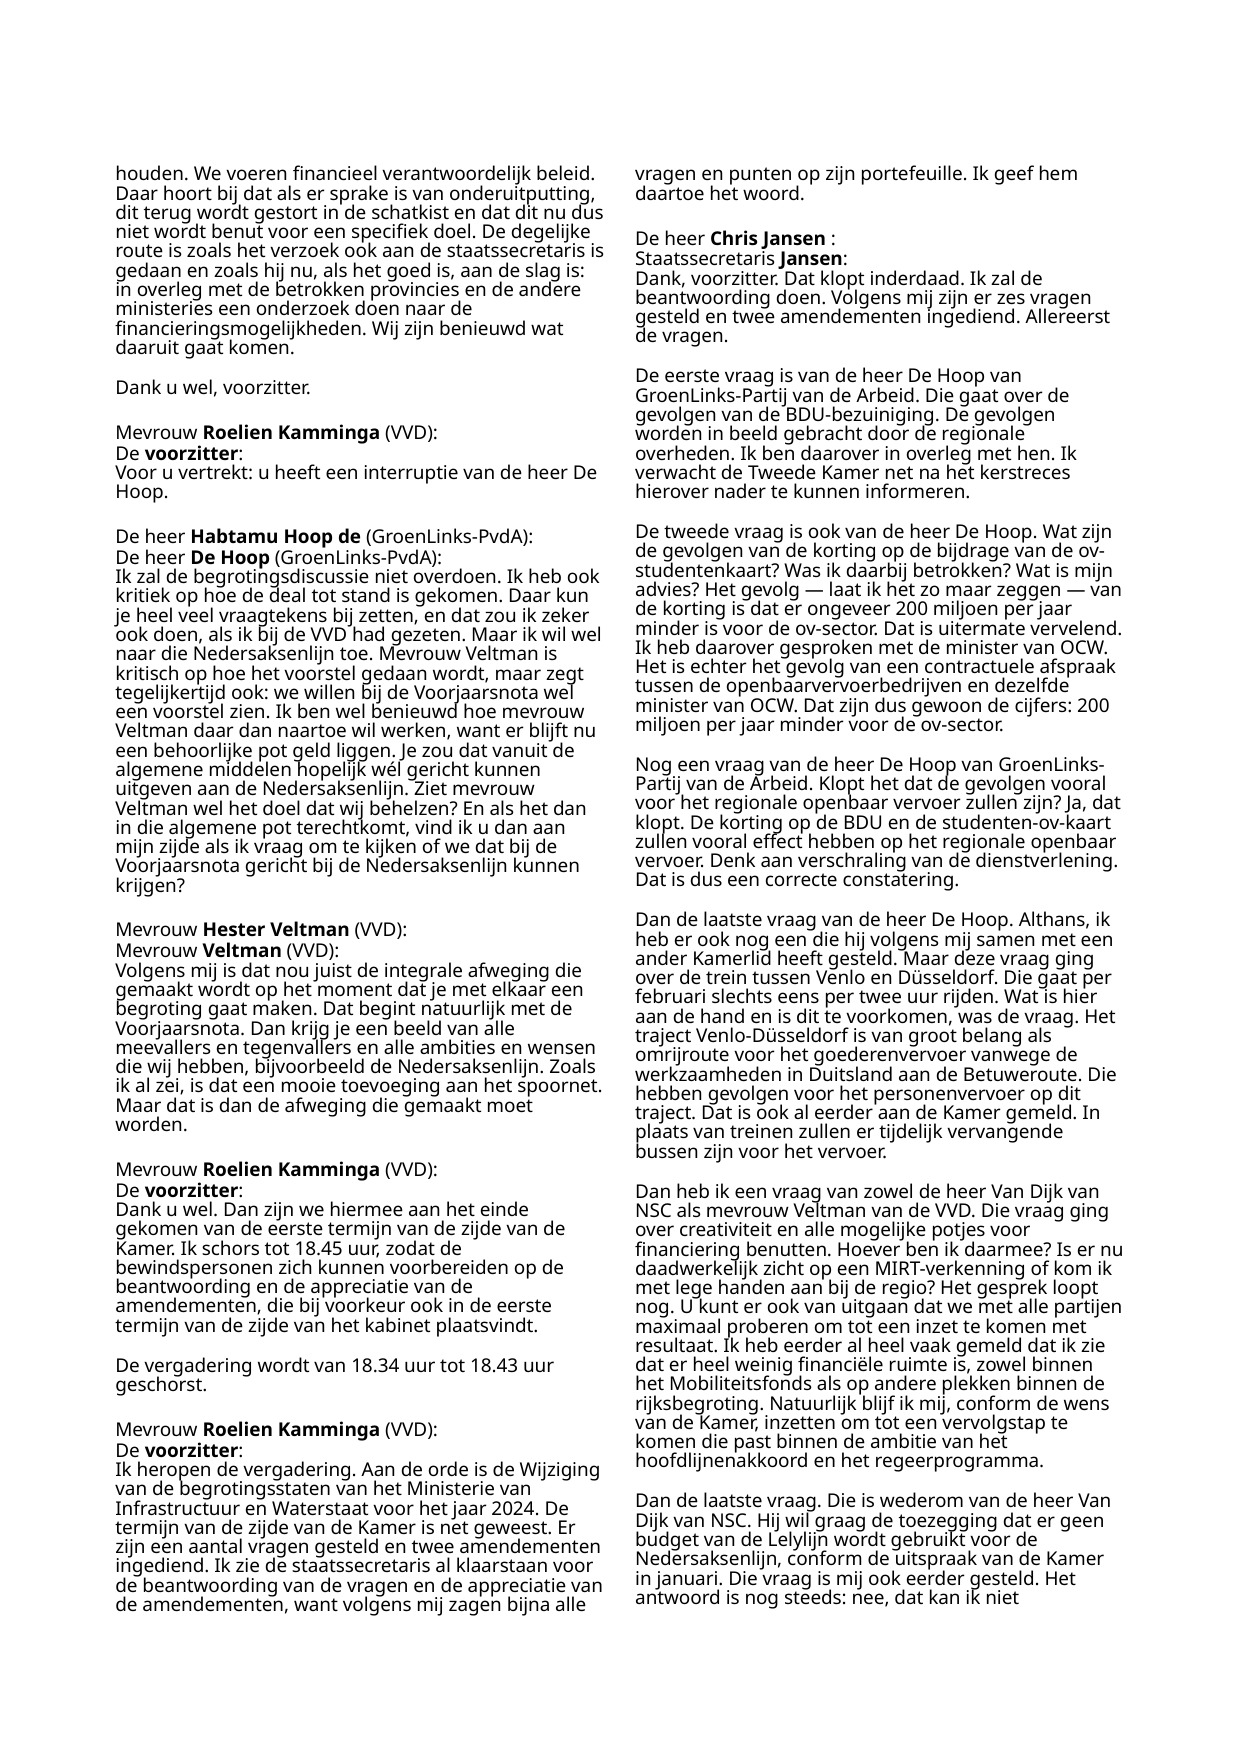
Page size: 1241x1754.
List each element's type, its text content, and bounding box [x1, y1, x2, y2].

text Ik heropen de vergadering. Aan de orde is de Wijziging van de begrotingsstaten van het Ministerie van Infrastructuur en Waterstaat voor het jaar 2024. De termijn van de zijde van de Kamer is net geweest. Er zijn een aantal vragen gesteld en twee amendementen ingediend. Ik zie de staatssecretaris al klaarstaan voor de beantwoording van de vragen en de appreciatie van de amendementen, want volgens mij zagen bijna alle [115, 1461, 605, 1615]
text De heer Habtamu Hoop de (GroenLinks-PvdA): [115, 523, 605, 549]
text Dank u wel. Dan zijn we hiermee aan het einde gekomen van de eerste termijn van de zijde van de Kamer. Ik schors tot 18.45 uur, zodat de bewindspersonen zich kunnen voorbereiden op de beantwoording en de appreciatie van de amendementen, die bij voorkeur ook in de eerste termijn van de zijde van het kabinet plaatsvindt. [115, 1201, 605, 1336]
text Mevrouw Veltman (VVD): [115, 942, 605, 962]
text Dan de laatste vraag van de heer De Hoop. Althans, ik heb er ook nog een die hij volgens mij samen met een ander Kamerlid heeft gesteld. Maar deze vraag ging over de trein tussen Venlo en Düsseldorf. Die gaat per februari slechts eens per twee uur rijden. Wat is hier aan de hand en is dit te voorkomen, was de vraag. Het traject Venlo-Düsseldorf is van groot belang als omrijroute voor het goederenvervoer vanwege de werkzaamheden in Duitsland aan de Betuweroute. Die hebben gevolgen voor het personenvervoer op dit traject. Dat is ook al eerder aan de Kamer gemeld. In plaats van treinen zullen er tijdelijk vervangende bussen zijn voor het vervoer. [635, 911, 1125, 1162]
text De eerste vraag is van de heer De Hoop van GroenLinks-Partij van de Arbeid. Die gaat over de gevolgen van de BDU-bezuiniging. De gevolgen worden in beeld gebracht door de regionale overheden. Ik ben daarover in overleg met hen. Ik verwacht de Tweede Kamer net na het kerstreces hierover nader te kunnen informeren. [635, 367, 1125, 502]
text Volgens mij is dat nou juist de integrale afweging die gemaakt wordt op het moment dat je met elkaar een begroting gaat maken. Dat begint natuurlijk met de Voorjaarsnota. Dan krijg je een beeld van alle meevallers en tegenvallers en alle ambities en wensen die wij hebben, bijvoorbeeld de Nedersaksenlijn. Zoals ik al zei, is dat een mooie toevoeging aan het spoornet. Maar dat is dan de afweging die gemaakt moet worden. [115, 962, 605, 1135]
text Dank u wel, voorzitter. [115, 379, 605, 398]
text De heer Chris Jansen : [635, 225, 1125, 250]
text De voorzitter: [115, 444, 605, 464]
text Mevrouw Hester Veltman (VVD): [115, 917, 605, 942]
text Nog een vraag van de heer De Hoop van GroenLinks-Partij van de Arbeid. Klopt het dat de gevolgen vooral voor het regionale openbaar vervoer zullen zijn? Ja, dat klopt. De korting op de BDU en de studenten-ov-kaart zullen vooral effect hebben op het regionale openbaar vervoer. Denk aan verschraling van de dienstverlening. Dat is dus een correcte constatering. [635, 756, 1125, 891]
text De voorzitter: [115, 1442, 605, 1461]
text Mevrouw Roelien Kamminga (VVD): [115, 419, 605, 444]
text Dan de laatste vraag. Die is wederom van de heer Van Dijk van NSC. Hij wil graag de toezegging dat er geen budget van de Lelylijn wordt gebruikt voor de Nedersaksenlijn, conform de uitspraak van de Kamer in januari. Die vraag is mij ook eerder gesteld. Het antwoord is nog steeds: nee, dat kan ik niet [635, 1492, 1125, 1608]
text Ik zal de begrotingsdiscussie niet overdoen. Ik heb ook kritiek op hoe de deal tot stand is gekomen. Daar kun je heel veel vraagtekens bij zetten, en dat zou ik zeker ook doen, als ik bij de VVD had gezeten. Maar ik wil wel naar die Nedersaksenlijn toe. Mevrouw Veltman is kritisch op hoe het voorstel gedaan wordt, maar zegt tegelijkertijd ook: we willen bij de Voorjaarsnota wel een voorstel zien. Ik ben wel benieuwd hoe mevrouw Veltman daar dan naartoe wil werken, want er blijft nu een behoorlijke pot geld liggen. Je zou dat vanuit de algemene middelen hopelijk wél gericht kunnen uitgeven aan de Nedersaksenlijn. Ziet mevrouw Veltman wel het doel dat wij behelzen? En als het dan in die algemene pot terechtkomt, vind ik u dan aan mijn zijde als ik vraag om te kijken of we dat bij de Voorjaarsnota gericht bij de Nedersaksenlijn kunnen krijgen? [115, 568, 605, 896]
text Dan heb ik een vraag van zowel de heer Van Dijk van NSC als mevrouw Veltman van de VVD. Die vraag ging over creativiteit en alle mogelijke potjes voor financiering benutten. Hoever ben ik daarmee? Is er nu daadwerkelijk zicht op een MIRT-verkenning of kom ik met lege handen aan bij de regio? Het gesprek loopt nog. U kunt er ook van uitgaan dat we met alle partijen maximaal proberen om tot een inzet te komen met resultaat. Ik heb eerder al heel vaak gemeld dat ik zie dat er heel weinig financiële ruimte is, zowel binnen het Mobiliteitsfonds als op andere plekken binnen de rijksbegroting. Natuurlijk blijf ik mij, conform de wens van de Kamer, inzetten om tot een vervolgstap te komen die past binnen de ambitie van het hoofdlijnenakkoord en het regeerprogramma. [635, 1183, 1125, 1472]
text Staatssecretaris Jansen: [635, 250, 1125, 270]
text De vergadering wordt van 18.34 uur tot 18.43 uur geschorst. [115, 1357, 605, 1395]
text Dank, voorzitter. Dat klopt inderdaad. Ik zal de beantwoording doen. Volgens mij zijn er zes vragen gesteld en twee amendementen ingediend. Allereerst de vragen. [635, 270, 1125, 347]
text houden. We voeren financieel verantwoordelijk beleid. Daar hoort bij dat als er sprake is van onderuitputting, dit terug wordt gestort in de schatkist en dat dit nu dus niet wordt benut voor een specifiek doel. De degelijke route is zoals het verzoek ook aan de staatssecretaris is gedaan en zoals hij nu, als het goed is, aan de slag is: in overleg met de betrokken provincies en de andere ministeries een onderzoek doen naar de financieringsmogelijkheden. Wij zijn benieuwd wat daaruit gaat komen. [115, 165, 605, 358]
text Voor u vertrekt: u heeft een interruptie van de heer De Hoop. [115, 464, 605, 502]
text De voorzitter: [115, 1182, 605, 1201]
text De heer De Hoop (GroenLinks-PvdA): [115, 549, 605, 568]
text Mevrouw Roelien Kamminga (VVD): [115, 1416, 605, 1442]
text Mevrouw Roelien Kamminga (VVD): [115, 1156, 605, 1182]
text vragen en punten op zijn portefeuille. Ik geef hem daartoe het woord. [635, 165, 1125, 204]
text De tweede vraag is ook van de heer De Hoop. Wat zijn de gevolgen van de korting op de bijdrage van de ov-studentenkaart? Was ik daarbij betrokken? Wat is mijn advies? Het gevolg — laat ik het zo maar zeggen — van de korting is dat er ongeveer 200 miljoen per jaar minder is voor de ov-sector. Dat is uitermate vervelend. Ik heb daarover gesproken met de minister van OCW. Het is echter het gevolg van een contractuele afspraak tussen de openbaarvervoerbedrijven en dezelfde minister van OCW. Dat zijn dus gewoon de cijfers: 200 miljoen per jaar minder voor de ov-sector. [635, 523, 1125, 735]
